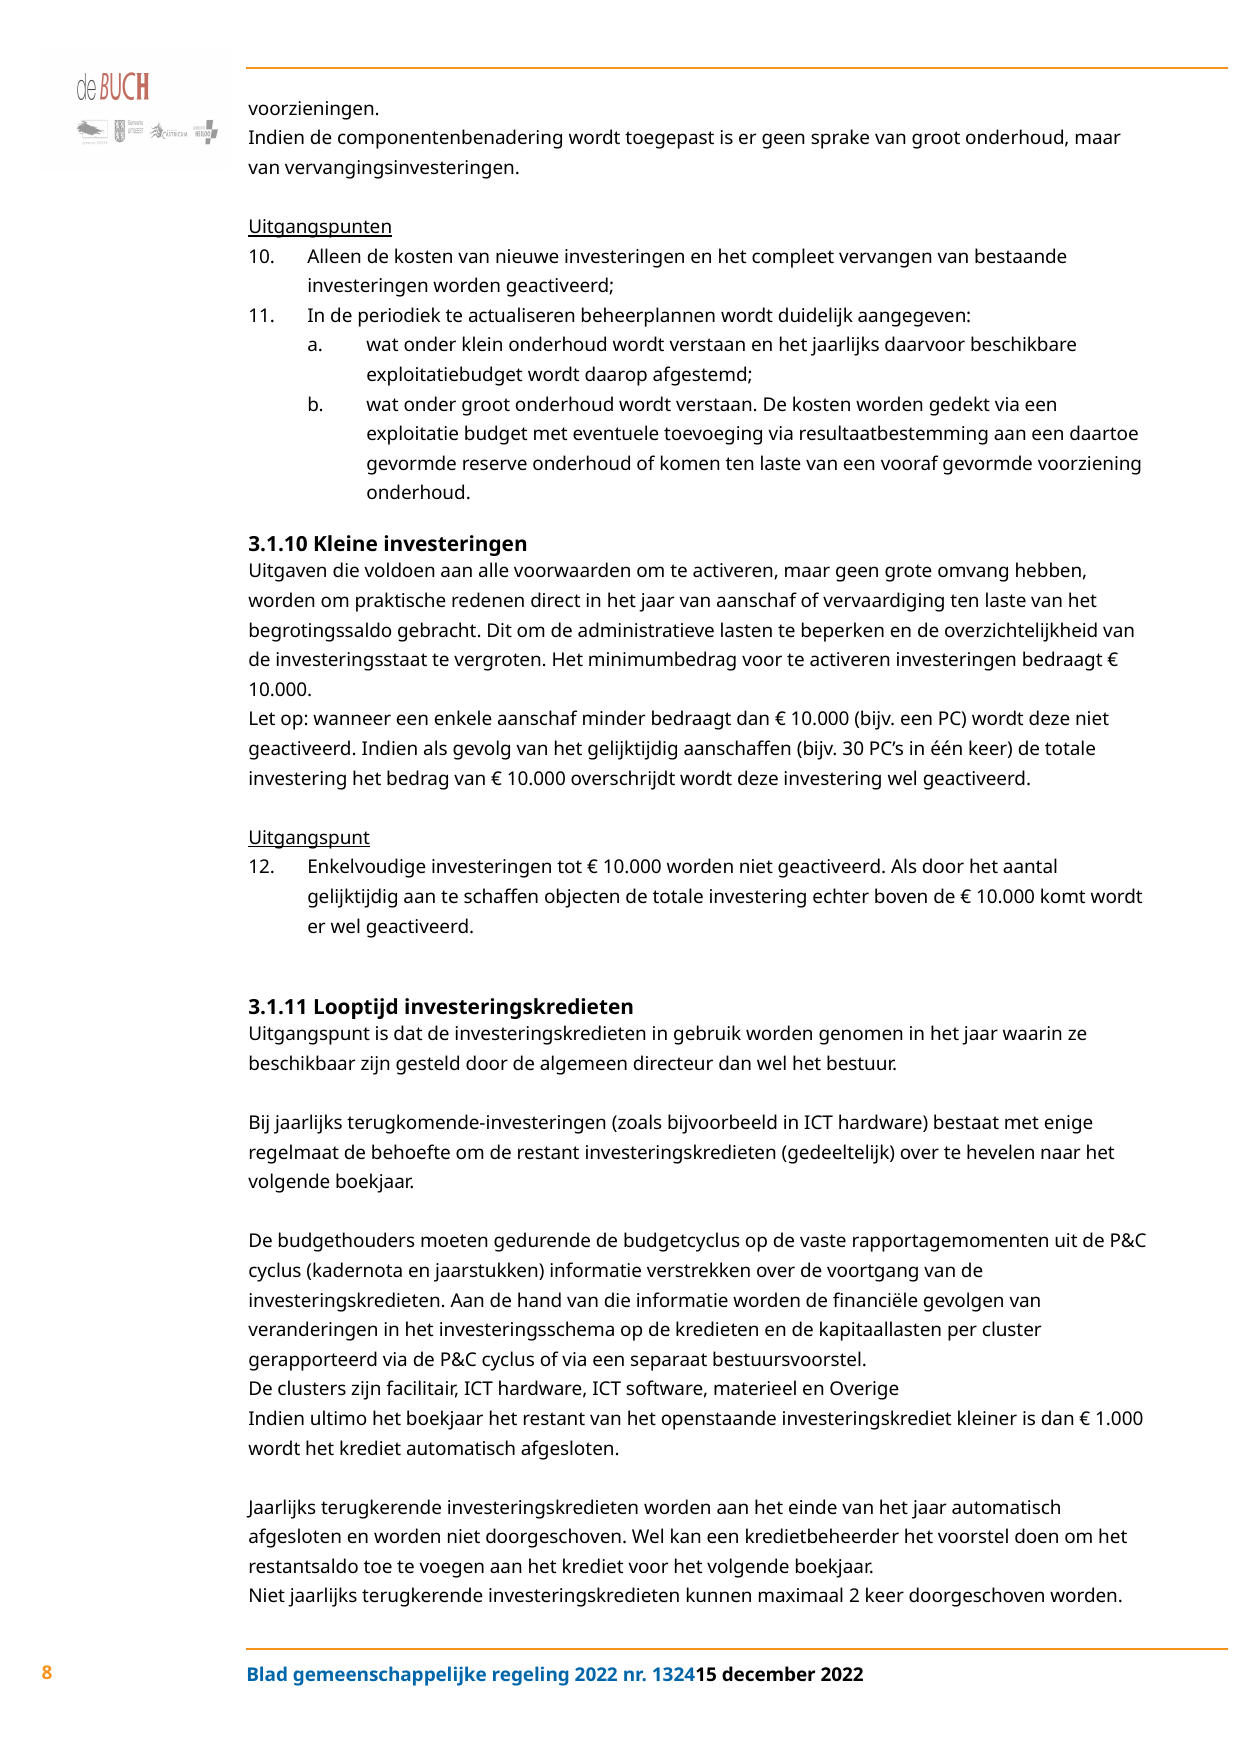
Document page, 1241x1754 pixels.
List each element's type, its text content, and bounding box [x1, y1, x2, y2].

text Niet jaarlijks terugkerende investeringskredieten kunnen maximaal 2 keer doorgeschoven worden. [248, 1583, 1152, 1608]
table_header Uitgangspunt Enkelvoudige investeringen tot € 10.000 worden niet geactiveerd. Als door het aantal gelijktijdig aan te schaffen objecten de totale investering echter boven de € 10.000 komt wordt er wel geactiveerd. [248, 824, 1152, 938]
text Let op: wanneer een enkele aanschaf minder bedraagt dan € 10.000 (bijv. een PC) wordt deze niet geactiveerd. Indien als gevolg van het gelijktijdig aanschaffen (bijv. 30 PC’s in één keer) de totale investering het bedrag van € 10.000 overschrijdt wordt deze investering wel geactiveerd. [248, 706, 1152, 791]
picture [41, 47, 231, 172]
text Bij jaarlijks terugkomende-investeringen (zoals bijvoorbeeld in ICT hardware) bestaat met enige regelmaat de behoefte om de restant investeringskredieten (gedeeltelijk) over te hevelen naar het volgende boekjaar. [248, 1109, 1152, 1194]
text Indien ultimo het boekjaar het restant van het openstaande investeringskrediet kleiner is dan € 1.000 wordt het krediet automatisch afgesloten. [248, 1405, 1152, 1461]
text De budgethouders moeten gedurende de budgetcyclus op de vaste rapportagemomenten uit de P&C cyclus (kadernota en jaarstukken) informatie verstrekken over de voortgang van de investeringskredieten. Aan de hand van die informatie worden de financiële gevolgen van veranderingen in het investeringsschema op de kredieten en de kapitaallasten per cluster gerapporteerd via de P&C cyclus of via een separaat bestuursvoorstel. [248, 1228, 1152, 1372]
text De clusters zijn facilitair, ICT hardware, ICT software, materieel en Overige [248, 1376, 1152, 1401]
text 3.1.11 Looptijd investeringskredieten [248, 992, 1152, 1021]
table_header Uitgangspunten Alleen de kosten van nieuwe investeringen en het compleet vervangen van bestaande investeringen worden geactiveerd; In de periodiek te actualiseren beheerplannen wordt duidelijk aangegeven: wat onder klein onderhoud wordt verstaan en het jaarlijks daarvoor beschikbare exploitatiebudget wordt daarop afgestemd; wat onder groot onderhoud wordt verstaan. De kosten worden gedekt via een exploitatie budget met eventuele toevoeging via resultaatbestemming aan een daartoe gevormde reserve onderhoud of komen ten laste van een vooraf gevormde voorziening onderhoud. [248, 213, 1152, 505]
text Indien de componentenbenadering wordt toegepast is er geen sprake van groot onderhoud, maar van vervangingsinvesteringen. [248, 124, 1152, 180]
text Uitgaven die voldoen aan alle voorwaarden om te activeren, maar geen grote omvang hebben, worden om praktische redenen direct in het jaar van aanschaf of vervaardiging ten laste van het begrotingssaldo gebracht. Dit om de administratieve lasten te beperken en de overzichtelijkheid van de investeringsstaat te vergroten. Het minimumbedrag voor te activeren investeringen bedraagt € 10.000. [248, 558, 1152, 702]
text 3.1.10 Kleine investeringen [248, 529, 1152, 558]
text Uitgangspunt is dat de investeringskredieten in gebruik worden genomen in het jaar waarin ze beschikbaar zijn gesteld door de algemeen directeur dan wel het bestuur. [248, 1021, 1152, 1076]
text Jaarlijks terugkerende investeringskredieten worden aan het einde van het jaar automatisch afgesloten en worden niet doorgeschoven. Wel kan een kredietbeheerder het voorstel doen om het restantsaldo toe te voegen aan het krediet voor het volgende boekjaar. [248, 1494, 1152, 1579]
text voorzieningen. [248, 95, 1152, 121]
